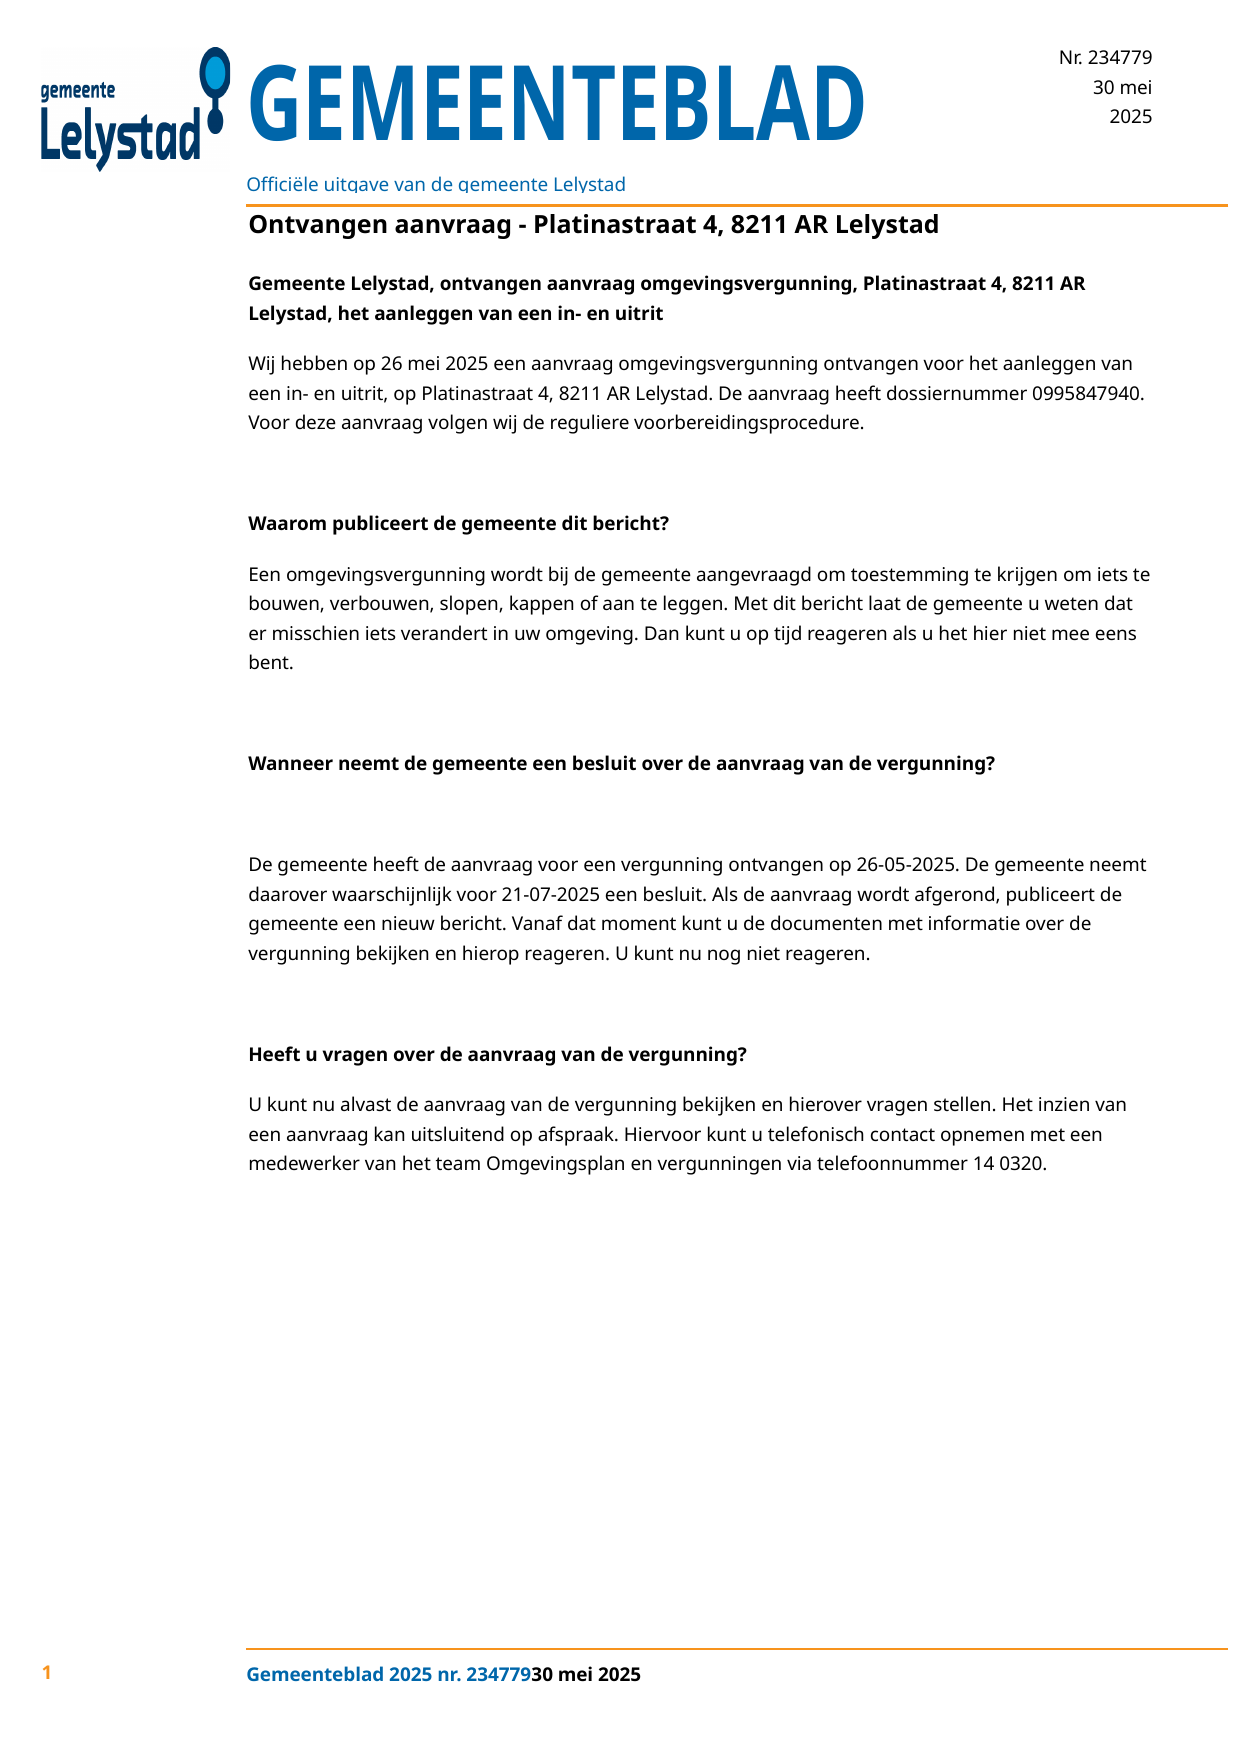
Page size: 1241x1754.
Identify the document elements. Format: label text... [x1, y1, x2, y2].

text Ontvangen aanvraag - Platinastraat 4, 8211 AR Lelystad [248, 207, 1152, 241]
text Heeft u vragen over de aanvraag van de vergunning? [248, 1041, 1152, 1066]
text Gemeente Lelystad, ontvangen aanvraag omgevingsvergunning, Platinastraat 4, 8211 AR Lelystad, het aanleggen van een in- en uitrit [248, 270, 1152, 326]
picture [41, 47, 231, 172]
text Wanneer neemt de gemeente een besluit over de aanvraag van de vergunning? [248, 750, 1152, 776]
text U kunt nu alvast de aanvraag van de vergunning bekijken en hierover vragen stellen. Het inzien van een aanvraag kan uitsluitend op afspraak. Hiervoor kunt u telefonisch contact opnemen met een medewerker van het team Omgevingsplan en vergunningen via telefoonnummer 14 0320. [248, 1091, 1152, 1176]
text Waarom publiceert de gemeente dit bericht? [248, 510, 1152, 536]
text De gemeente heeft de aanvraag voor een vergunning ontvangen op 26-05-2025. De gemeente neemt daarover waarschijnlijk voor 21-07-2025 een besluit. Als de aanvraag wordt afgerond, publiceert de gemeente een nieuw bericht. Vanaf dat moment kunt u de documenten met informatie over de vergunning bekijken en hierop reageren. U kunt nu nog niet reageren. [248, 851, 1152, 966]
text Een omgevingsvergunning wordt bij de gemeente aangevraagd om toestemming te krijgen om iets te bouwen, verbouwen, slopen, kappen of aan te leggen. Met dit bericht laat de gemeente u weten dat er misschien iets verandert in uw omgeving. Dan kunt u op tijd reageren als u het hier niet mee eens bent. [248, 561, 1152, 675]
text Wij hebben op 26 mei 2025 een aanvraag omgevingsvergunning ontvangen voor het aanleggen van een in- en uitrit, op Platinastraat 4, 8211 AR Lelystad. De aanvraag heeft dossiernummer 0995847940. Voor deze aanvraag volgen wij de reguliere voorbereidingsprocedure. [248, 350, 1152, 435]
